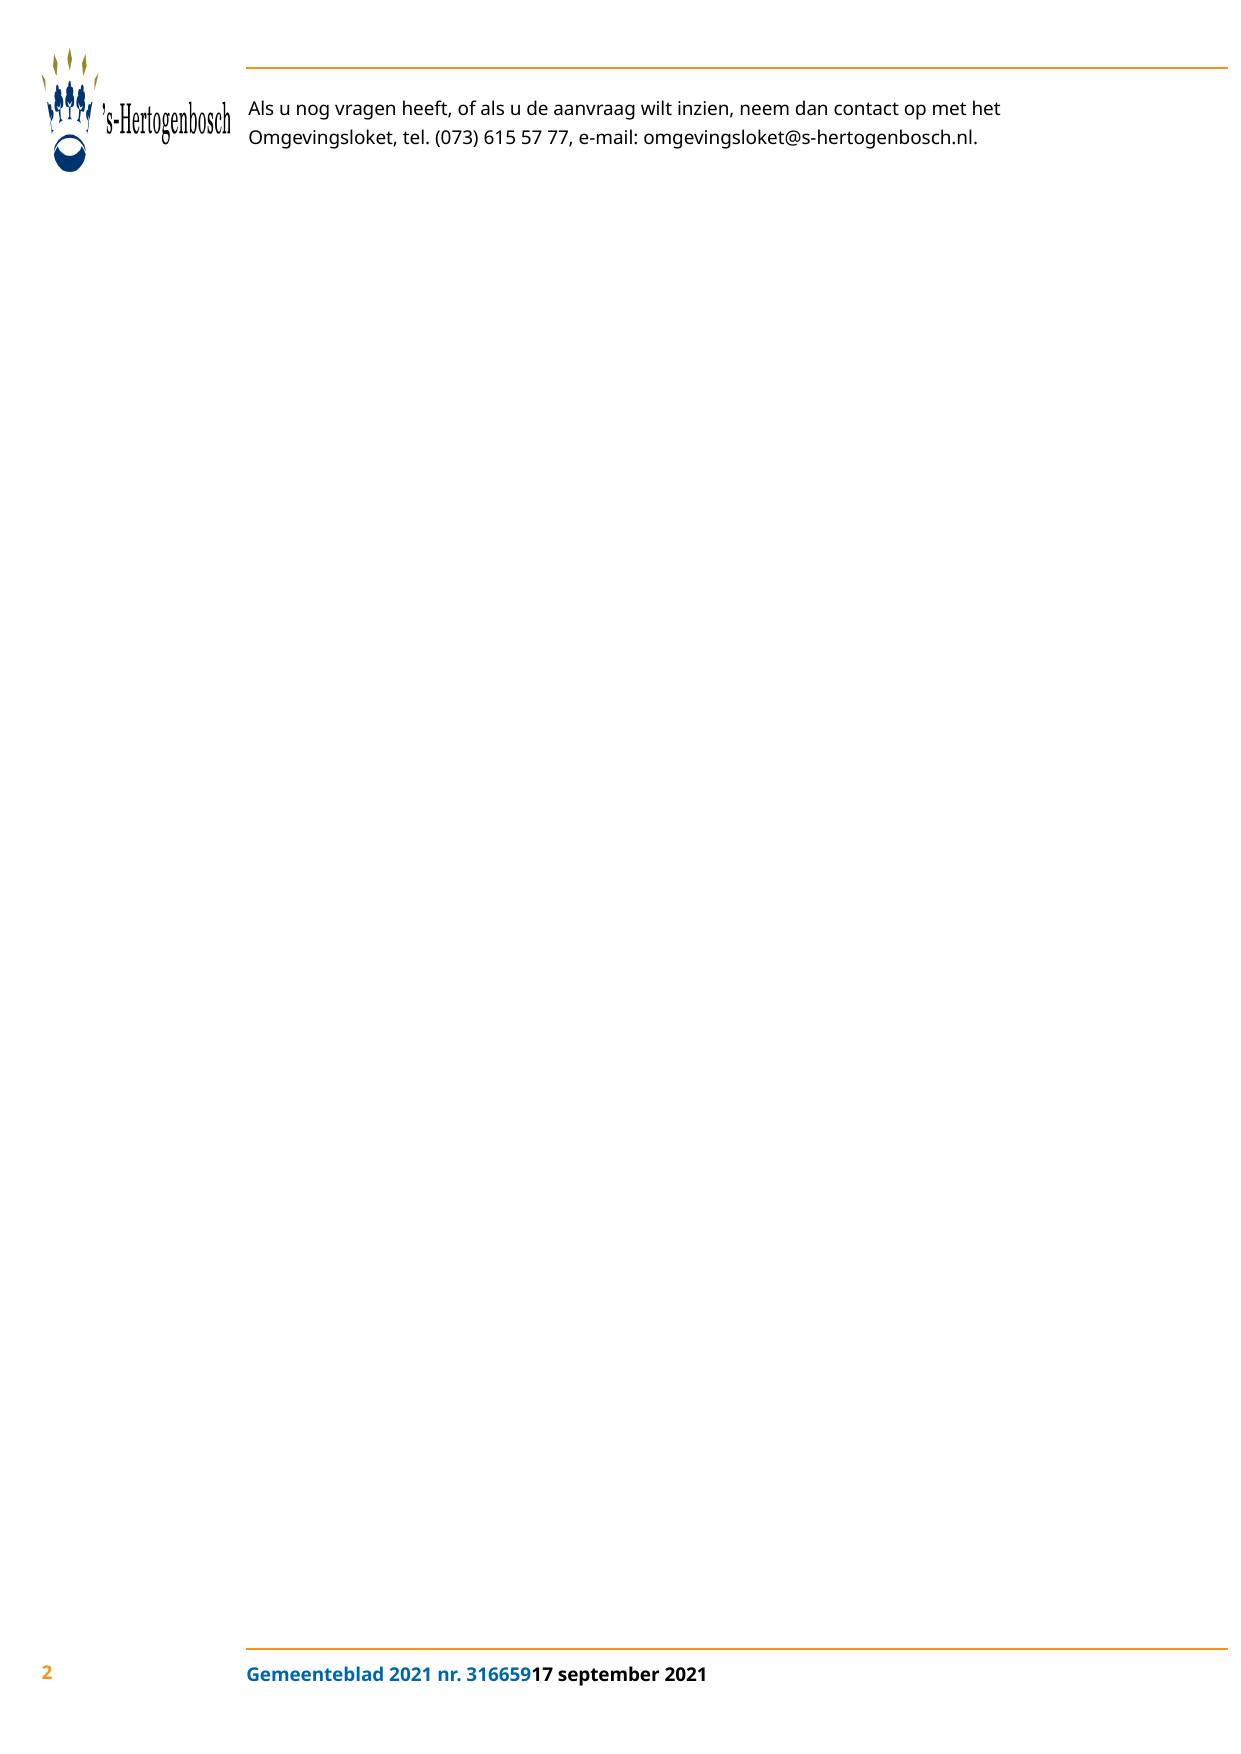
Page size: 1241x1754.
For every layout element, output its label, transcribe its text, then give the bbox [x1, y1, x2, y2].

text Als u nog vragen heeft, of als u de aanvraag wilt inzien, neem dan contact op met het Omgevingsloket, tel. (073) 615 57 77, e-mail: omgevingsloket@s-hertogenbosch.nl. [248, 95, 1152, 150]
picture [41, 47, 231, 172]
